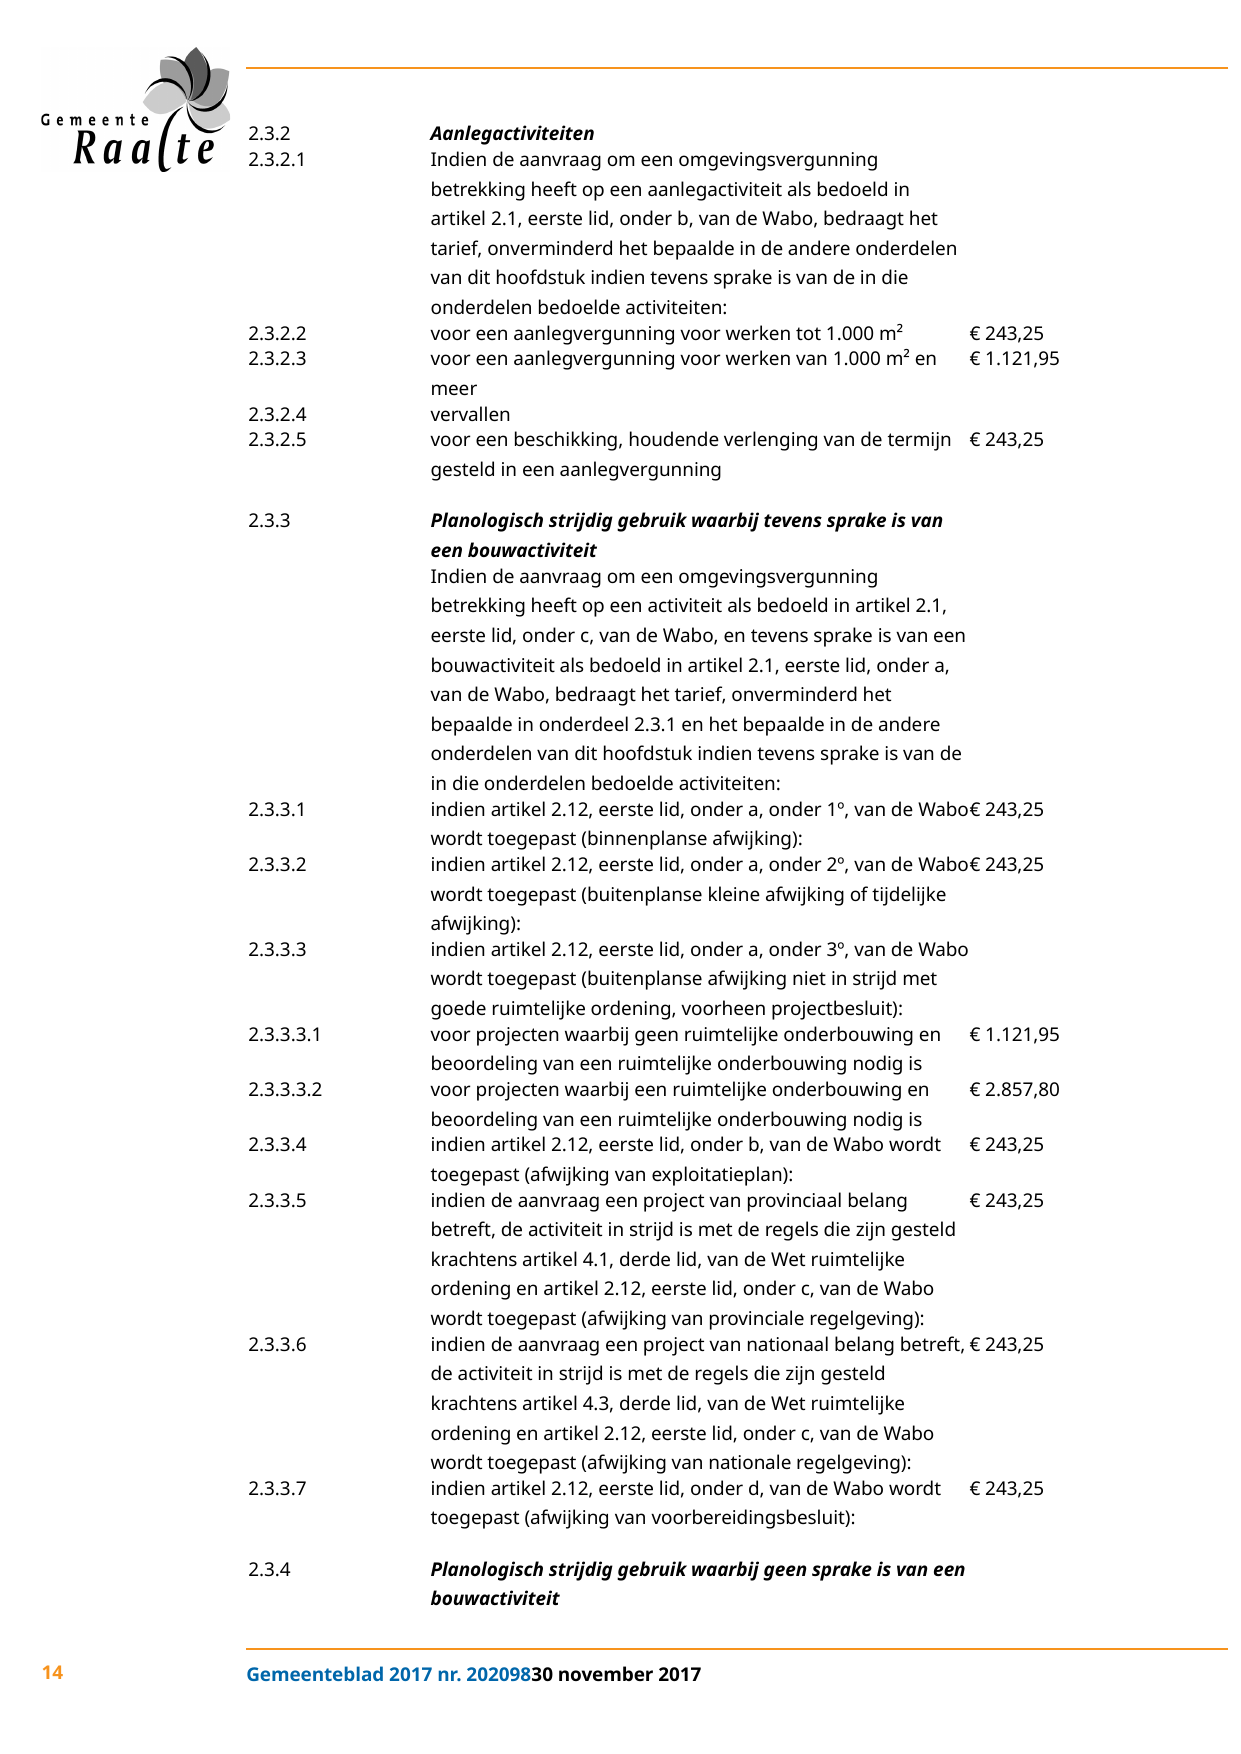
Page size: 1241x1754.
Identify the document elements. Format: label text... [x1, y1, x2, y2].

table_cell voor projecten waarbij geen ruimtelijke onderbouwing en beoordeling van een ruimtelijke onderbouwing nodig is [430, 1021, 969, 1076]
table_cell 2.3.4 [248, 1556, 430, 1611]
picture [41, 47, 231, 172]
table_cell 2.3.2.1 [248, 146, 430, 320]
table_cell 2.3.3.3.1 [248, 1021, 430, 1076]
table_cell € 243,25 [969, 427, 1152, 482]
table_cell [969, 121, 1152, 146]
table_cell [248, 1530, 430, 1556]
table_cell vervallen [430, 401, 969, 427]
table_cell 2.3.3.2 [248, 851, 430, 936]
table_cell [969, 401, 1152, 427]
table_cell indien artikel 2.12, eerste lid, onder a, onder 2º, van de Wabo wordt toegepast (buitenplanse kleine afwijking of tijdelijke afwijking): [430, 851, 969, 936]
table_cell [969, 508, 1152, 563]
table_cell [248, 95, 430, 121]
table_cell [430, 95, 969, 121]
table_cell Planologisch strijdig gebruik waarbij tevens sprake is van een bouwactiviteit [430, 508, 969, 563]
table_cell [969, 936, 1152, 1021]
table_cell 2.3.3.5 [248, 1187, 430, 1331]
table_cell 2.3.3.4 [248, 1132, 430, 1187]
table_cell [969, 1530, 1152, 1556]
table_cell [969, 482, 1152, 508]
table_cell € 243,25 [969, 1331, 1152, 1475]
table_cell Aanlegactiviteiten [430, 121, 969, 146]
table_cell € 243,25 [969, 1187, 1152, 1331]
table_cell voor een aanlegvergunning voor werken tot 1.000 m² [430, 320, 969, 346]
table_cell 2.3.3.7 [248, 1475, 430, 1530]
table_cell indien artikel 2.12, eerste lid, onder d, van de Wabo wordt toegepast (afwijking van voorbereidingsbesluit): [430, 1475, 969, 1530]
table_cell Indien de aanvraag om een omgevingsvergunning betrekking heeft op een activiteit als bedoeld in artikel 2.1, eerste lid, onder c, van de Wabo, en tevens sprake is van een bouwactiviteit als bedoeld in artikel 2.1, eerste lid, onder a, van de Wabo, bedraagt het tarief, onverminderd het bepaalde in onderdeel 2.3.1 en het bepaalde in de andere onderdelen van dit hoofdstuk indien tevens sprake is van de in die onderdelen bedoelde activiteiten: [430, 563, 969, 796]
table_cell [969, 1556, 1152, 1611]
table_cell Planologisch strijdig gebruik waarbij geen sprake is van een bouwactiviteit [430, 1556, 969, 1611]
table_cell voor een beschikking, houdende verlenging van de termijn gesteld in een aanlegvergunning [430, 427, 969, 482]
table_cell € 243,25 [969, 796, 1152, 851]
table_cell 2.3.3 [248, 508, 430, 563]
table_cell 2.3.3.6 [248, 1331, 430, 1475]
table_cell indien de aanvraag een project van provinciaal belang betreft, de activiteit in strijd is met de regels die zijn gesteld krachtens artikel 4.1, derde lid, van de Wet ruimtelijke ordening en artikel 2.12, eerste lid, onder c, van de Wabo wordt toegepast (afwijking van provinciale regelgeving): [430, 1187, 969, 1331]
table_cell 2.3.3.3 [248, 936, 430, 1021]
table_cell € 243,25 [969, 320, 1152, 346]
table_cell € 243,25 [969, 1475, 1152, 1530]
table_cell [969, 563, 1152, 796]
table_cell € 2.857,80 [969, 1076, 1152, 1132]
table_cell € 243,25 [969, 1132, 1152, 1187]
table_cell € 1.121,95 [969, 346, 1152, 401]
table_cell 2.3.2.2 [248, 320, 430, 346]
table_cell voor een aanlegvergunning voor werken van 1.000 m² en meer [430, 346, 969, 401]
table_cell [969, 95, 1152, 121]
table_cell [248, 563, 430, 796]
table_cell [969, 146, 1152, 320]
table_cell 2.3.3.3.2 [248, 1076, 430, 1132]
table_cell [248, 482, 430, 508]
table_cell indien artikel 2.12, eerste lid, onder a, onder 3º, van de Wabo wordt toegepast (buitenplanse afwijking niet in strijd met goede ruimtelijke ordening, voorheen projectbesluit): [430, 936, 969, 1021]
table_cell 2.3.2.3 [248, 346, 430, 401]
table_cell € 243,25 [969, 851, 1152, 936]
table_cell [430, 482, 969, 508]
table_cell indien de aanvraag een project van nationaal belang betreft, de activiteit in strijd is met de regels die zijn gesteld krachtens artikel 4.3, derde lid, van de Wet ruimtelijke ordening en artikel 2.12, eerste lid, onder c, van de Wabo wordt toegepast (afwijking van nationale regelgeving): [430, 1331, 969, 1475]
table_cell indien artikel 2.12, eerste lid, onder a, onder 1º, van de Wabo wordt toegepast (binnenplanse afwijking): [430, 796, 969, 851]
table_cell 2.3.2.4 [248, 401, 430, 427]
table_cell [430, 1530, 969, 1556]
table_cell voor projecten waarbij een ruimtelijke onderbouwing en beoordeling van een ruimtelijke onderbouwing nodig is [430, 1076, 969, 1132]
table_cell Indien de aanvraag om een omgevingsvergunning betrekking heeft op een aanlegactiviteit als bedoeld in artikel 2.1, eerste lid, onder b, van de Wabo, bedraagt het tarief, onverminderd het bepaalde in de andere onderdelen van dit hoofdstuk indien tevens sprake is van de in die onderdelen bedoelde activiteiten: [430, 146, 969, 320]
table_cell 2.3.3.1 [248, 796, 430, 851]
table_cell indien artikel 2.12, eerste lid, onder b, van de Wabo wordt toegepast (afwijking van exploitatieplan): [430, 1132, 969, 1187]
table_cell € 1.121,95 [969, 1021, 1152, 1076]
table_cell 2.3.2.5 [248, 427, 430, 482]
table_cell 2.3.2 [248, 121, 430, 146]
